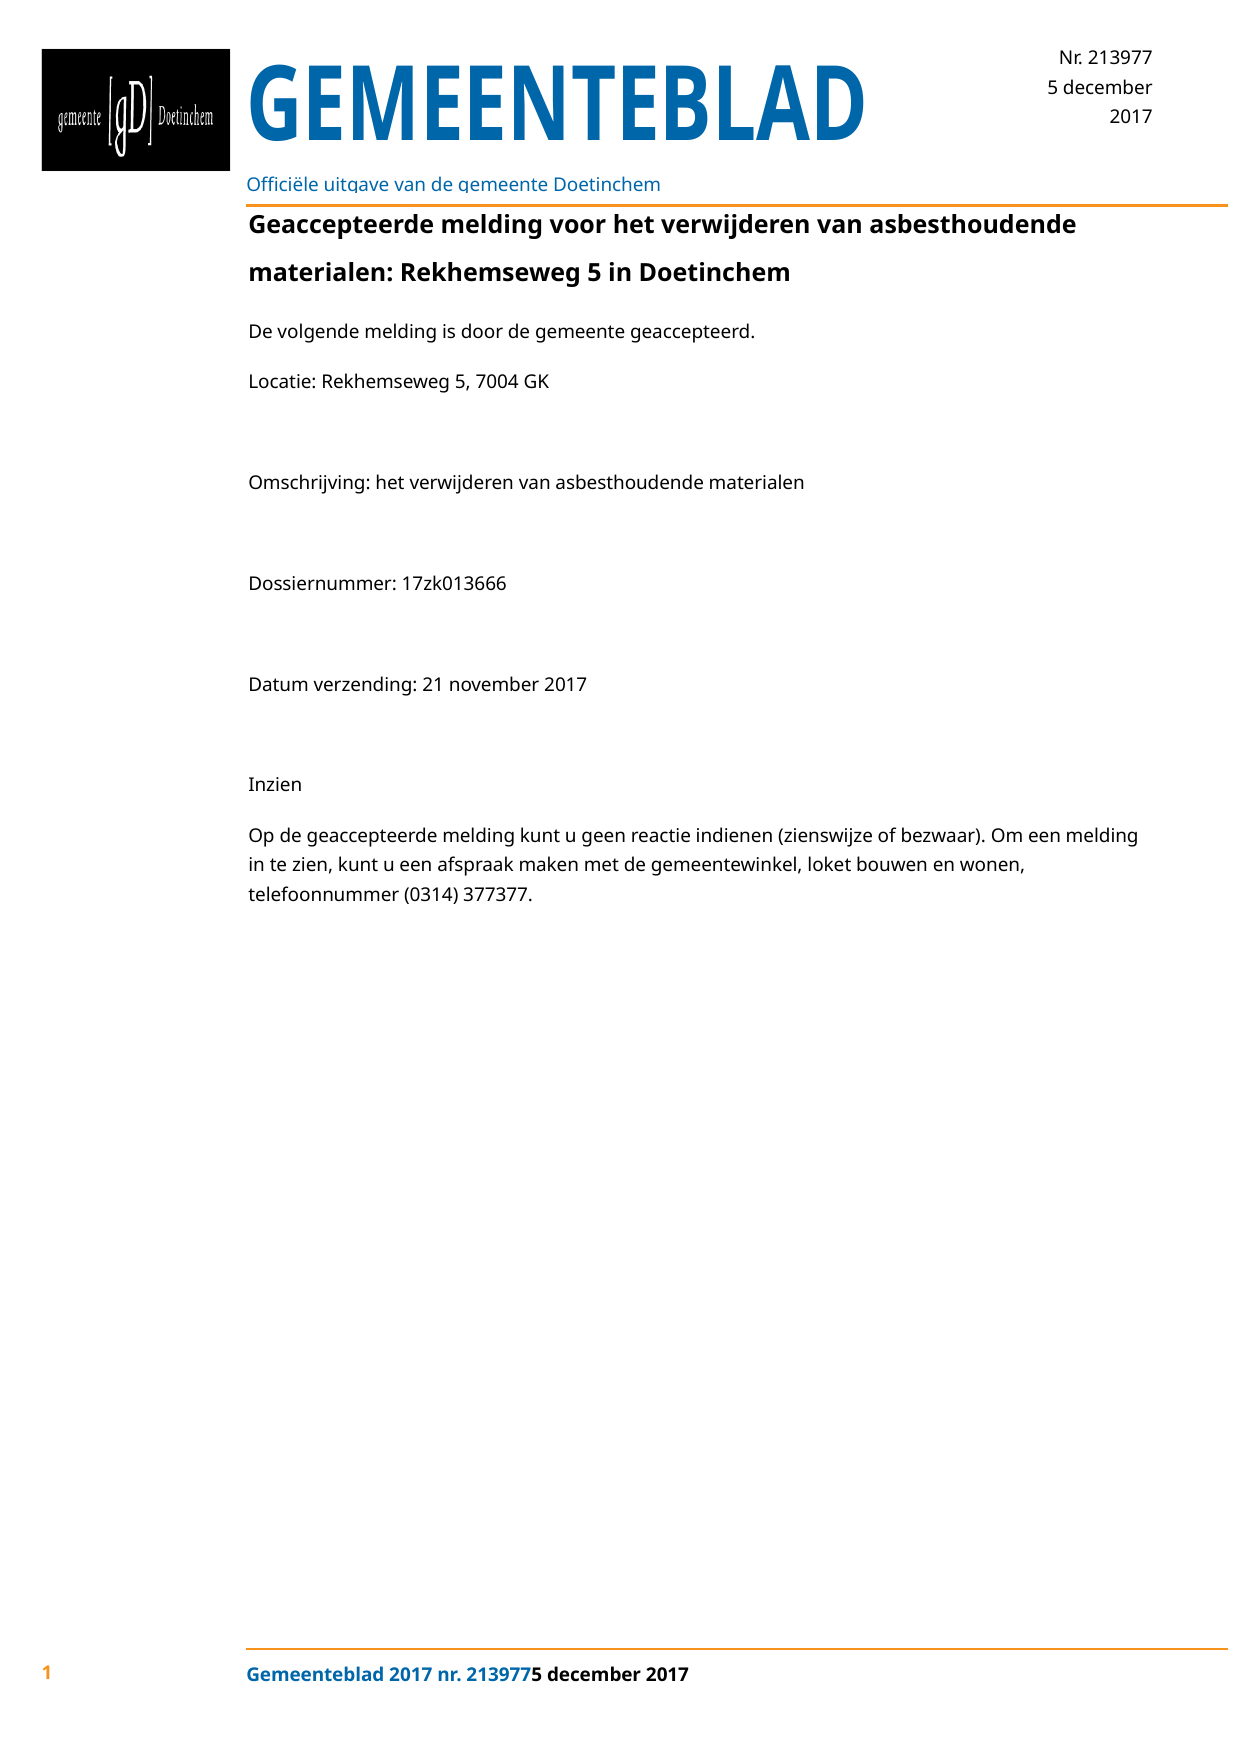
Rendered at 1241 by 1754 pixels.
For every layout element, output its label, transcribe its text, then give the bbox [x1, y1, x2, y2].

text Dossiernummer: 17zk013666 [248, 570, 1152, 596]
text Datum verzending: 21 november 2017 [248, 671, 1152, 697]
text Geaccepteerde melding voor het verwijderen van asbesthoudende materialen: Rekhemseweg 5 in Doetinchem [248, 207, 1152, 288]
picture [41, 47, 231, 172]
text Inzien [248, 772, 1152, 797]
text De volgende melding is door de gemeente geaccepteerd. [248, 318, 1152, 344]
text Op de geaccepteerde melding kunt u geen reactie indienen (zienswijze of bezwaar). Om een melding in te zien, kunt u een afspraak maken met de gemeentewinkel, loket bouwen en wonen, telefoonnummer (0314) 377377. [248, 822, 1152, 907]
text Locatie: Rekhemseweg 5, 7004 GK [248, 368, 1152, 394]
text Omschrijving: het verwijderen van asbesthoudende materialen [248, 469, 1152, 495]
